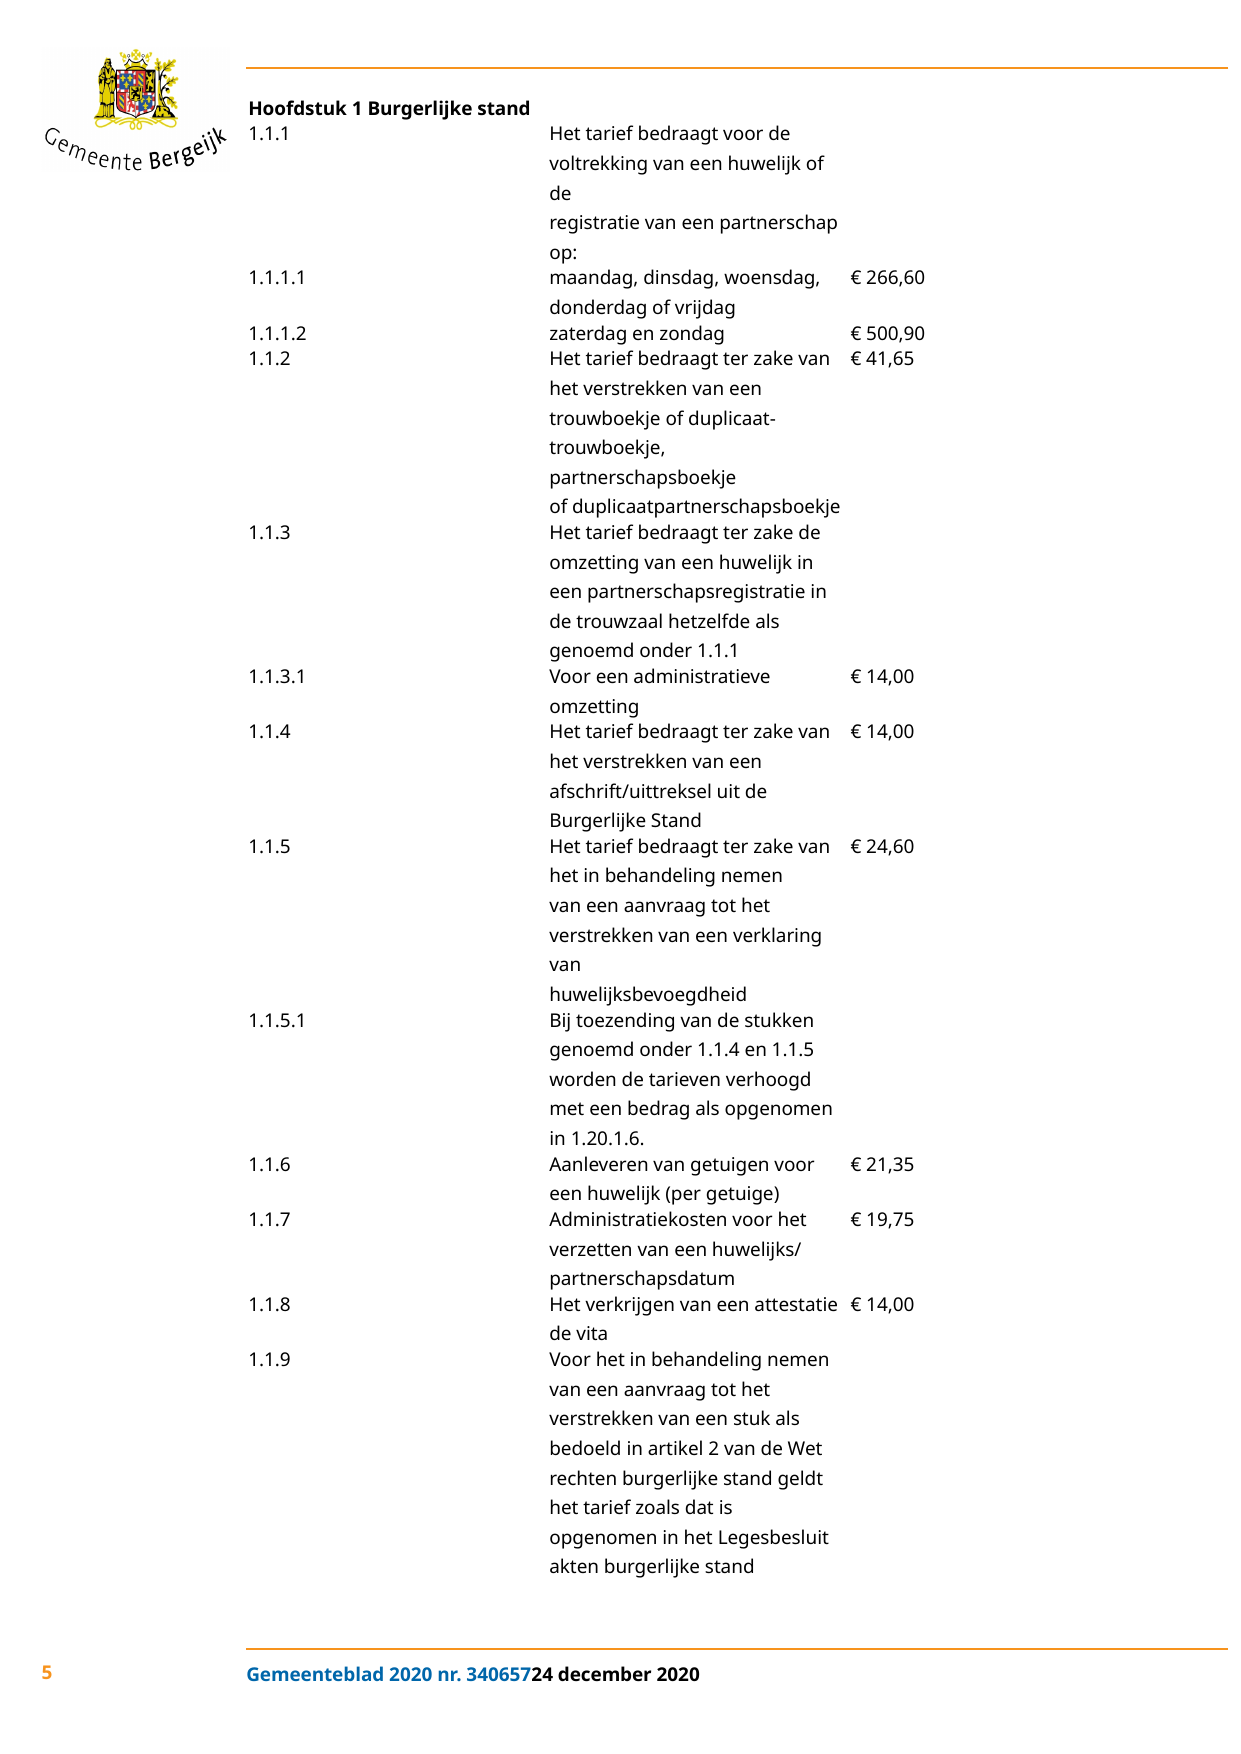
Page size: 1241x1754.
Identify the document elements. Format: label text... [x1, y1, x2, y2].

table_cell Voor een administratieve omzetting [549, 663, 850, 719]
table_cell [850, 519, 1152, 663]
table_cell 1.1.4 [248, 719, 549, 833]
table_cell [850, 1346, 1152, 1579]
table_cell Aanleveren van getuigen voor een huwelijk (per getuige) [549, 1151, 850, 1206]
table_cell Voor het in behandeling nemen van een aanvraag tot het verstrekken van een stuk als bedoeld in artikel 2 van de Wet rechten burgerlijke stand geldt het tarief zoals dat is opgenomen in het Legesbesluit akten burgerlijke stand [549, 1346, 850, 1579]
table_cell [850, 121, 1152, 264]
table_cell 1.1.2 [248, 346, 549, 519]
table_cell Het tarief bedraagt ter zake de omzetting van een huwelijk in een partnerschapsregistratie in de trouwzaal hetzelfde als genoemd onder 1.1.1 [549, 519, 850, 663]
table_cell Hoofdstuk 1 Burgerlijke stand [248, 95, 1152, 121]
table_cell Het verkrijgen van een attestatie de vita [549, 1291, 850, 1346]
table_cell € 266,60 [850, 265, 1152, 320]
table_cell 1.1.1 [248, 121, 549, 264]
table_cell 1.1.1.1 [248, 265, 549, 320]
table_cell 1.1.5.1 [248, 1007, 549, 1151]
table_cell maandag, dinsdag, woensdag, donderdag of vrijdag [549, 265, 850, 320]
table_cell 1.1.6 [248, 1151, 549, 1206]
table_cell € 21,35 [850, 1151, 1152, 1206]
table_cell zaterdag en zondag [549, 320, 850, 346]
table_cell 1.1.3.1 [248, 663, 549, 719]
table_cell [850, 1007, 1152, 1151]
table_cell 1.1.5 [248, 833, 549, 1007]
table_cell € 500,90 [850, 320, 1152, 346]
table_cell 1.1.8 [248, 1291, 549, 1346]
table_cell € 14,00 [850, 663, 1152, 719]
table_cell 1.1.1.2 [248, 320, 549, 346]
picture [41, 47, 231, 172]
table_cell 1.1.3 [248, 519, 549, 663]
table_cell Bij toezending van de stukken genoemd onder 1.1.4 en 1.1.5 worden de tarieven verhoogd met een bedrag als opgenomen in 1.20.1.6. [549, 1007, 850, 1151]
table_cell Het tarief bedraagt ter zake van het verstrekken van een trouwboekje of duplicaat-trouwboekje, partnerschapsboekje of duplicaatpartnerschapsboekje [549, 346, 850, 519]
table_cell Administratiekosten voor het verzetten van een huwelijks/ partnerschapsdatum [549, 1206, 850, 1291]
table_cell Het tarief bedraagt ter zake van het verstrekken van een afschrift/uittreksel uit de Burgerlijke Stand [549, 719, 850, 833]
table_cell € 14,00 [850, 1291, 1152, 1346]
table_cell € 41,65 [850, 346, 1152, 519]
table_cell 1.1.7 [248, 1206, 549, 1291]
table_cell € 24,60 [850, 833, 1152, 1007]
table_cell € 19,75 [850, 1206, 1152, 1291]
table_cell Het tarief bedraagt ter zake van het in behandeling nemen van een aanvraag tot het verstrekken van een verklaring van huwelijksbevoegdheid [549, 833, 850, 1007]
table_cell € 14,00 [850, 719, 1152, 833]
table_cell 1.1.9 [248, 1346, 549, 1579]
table_cell Het tarief bedraagt voor de voltrekking van een huwelijk of de registratie van een partnerschap op: [549, 121, 850, 264]
